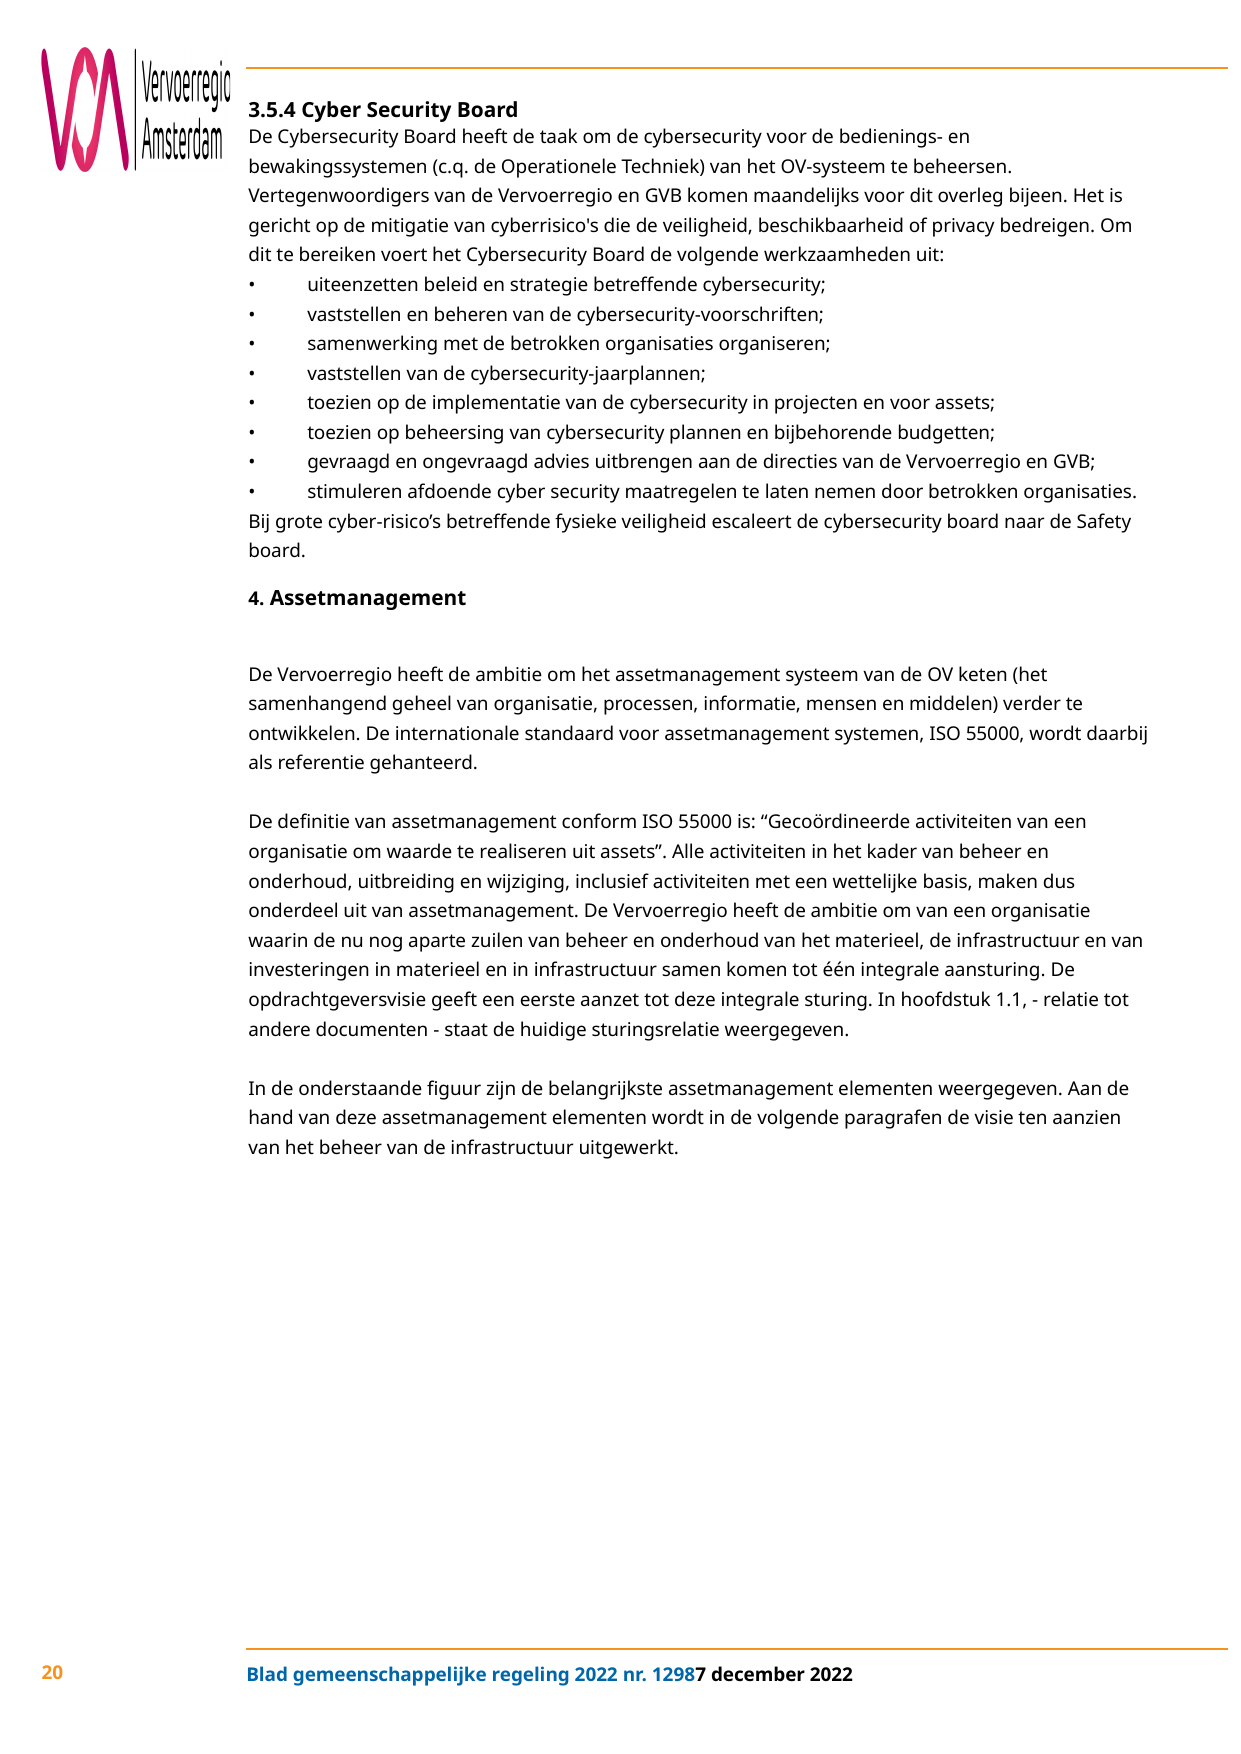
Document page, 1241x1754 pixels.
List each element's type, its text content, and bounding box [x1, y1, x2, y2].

list stimuleren afdoende cyber security maatregelen te laten nemen door betrokken organisaties. [248, 478, 1152, 504]
text De Vervoerregio heeft de ambitie om het assetmanagement systeem van de OV keten (het samenhangend geheel van organisatie, processen, informatie, mensen en middelen) verder te ontwikkelen. De internationale standaard voor assetmanagement systemen, ISO 55000, wordt daarbij als referentie gehanteerd. [248, 661, 1152, 775]
text 4. Assetmanagement [248, 583, 1152, 611]
list samenwerking met de betrokken organisaties organiseren; [248, 330, 1152, 356]
list gevraagd en ongevraagd advies uitbrengen aan de directies van de Vervoerregio en GVB; [248, 449, 1152, 474]
list toezien op de implementatie van de cybersecurity in projecten en voor assets; [248, 389, 1152, 415]
text De definitie van assetmanagement conform ISO 55000 is: “Gecoördineerde activiteiten van een organisatie om waarde te realiseren uit assets”. Alle activiteiten in het kader van beheer en onderhoud, uitbreiding en wijziging, inclusief activiteiten met een wettelijke basis, maken dus onderdeel uit van assetmanagement. De Vervoerregio heeft de ambitie om van een organisatie waarin de nu nog aparte zuilen van beheer en onderhoud van het materieel, de infrastructuur en van investeringen in materieel en in infrastructuur samen komen tot één integrale aansturing. De opdrachtgeversvisie geeft een eerste aanzet tot deze integrale sturing. In hoofdstuk 1.1, - relatie tot andere documenten - staat de huidige sturingsrelatie weergegeven. [248, 809, 1152, 1041]
text 3.5.4 Cyber Security Board [248, 95, 1152, 123]
text In de onderstaande figuur zijn de belangrijkste assetmanagement elementen weergegeven. Aan de hand van deze assetmanagement elementen wordt in de volgende paragrafen de visie ten aanzien van het beheer van de infrastructuur uitgewerkt. [248, 1075, 1152, 1160]
list vaststellen van de cybersecurity-jaarplannen; [248, 360, 1152, 386]
list uiteenzetten beleid en strategie betreffende cybersecurity; [248, 271, 1152, 297]
list vaststellen en beheren van de cybersecurity-voorschriften; [248, 301, 1152, 326]
text Bij grote cyber-risico’s betreffende fysieke veiligheid escaleert de cybersecurity board naar de Safety board. [248, 508, 1152, 563]
text De Cybersecurity Board heeft de taak om de cybersecurity voor de bedienings- en bewakingssystemen (c.q. de Operationele Techniek) van het OV-systeem te beheersen. Vertegenwoordigers van de Vervoerregio en GVB komen maandelijks voor dit overleg bijeen. Het is gericht op de mitigatie van cyberrisico's die de veiligheid, beschikbaarheid of privacy bedreigen. Om dit te bereiken voert het Cybersecurity Board de volgende werkzaamheden uit: [248, 123, 1152, 267]
picture [41, 47, 231, 172]
list toezien op beheersing van cybersecurity plannen en bijbehorende budgetten; [248, 419, 1152, 445]
